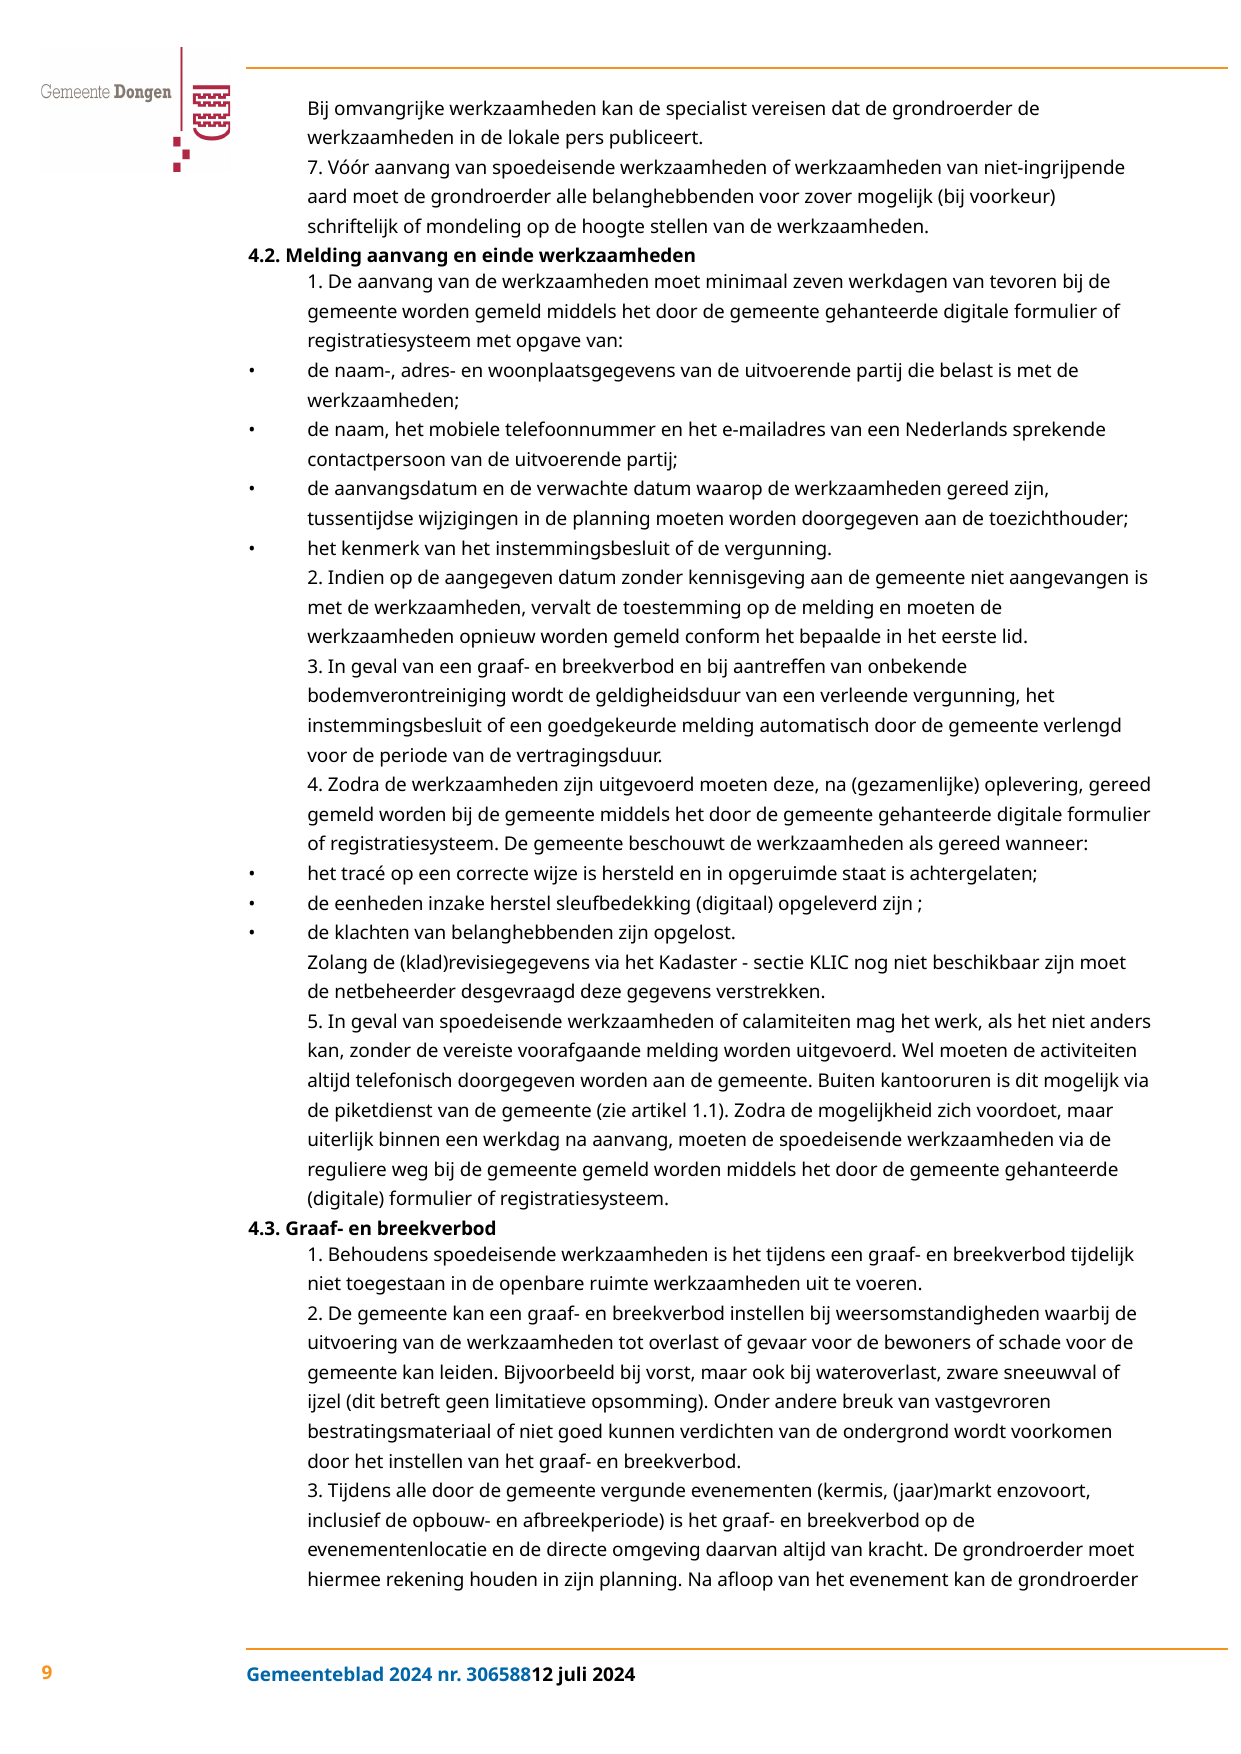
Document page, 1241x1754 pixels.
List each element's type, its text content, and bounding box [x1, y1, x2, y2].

list Zolang de (klad)revisiegegevens via het Kadaster - sectie KLIC nog niet beschikbaar zijn moet de netbeheerder desgevraagd deze gegevens verstrekken. [248, 949, 1152, 1004]
list 1. Behoudens spoedeisende werkzaamheden is het tijdens een graaf- en breekverbod tijdelijk niet toegestaan in de openbare ruimte werkzaamheden uit te voeren. [248, 1241, 1152, 1296]
text 4.2. Melding aanvang en einde werkzaamheden [248, 243, 1152, 268]
list 5. In geval van spoedeisende werkzaamheden of calamiteiten mag het werk, als het niet anders kan, zonder de vereiste voorafgaande melding worden uitgevoerd. Wel moeten de activiteiten altijd telefonisch doorgegeven worden aan de gemeente. Buiten kantooruren is dit mogelijk via de piketdienst van de gemeente (zie artikel 1.1). Zodra de mogelijkheid zich voordoet, maar uiterlijk binnen een werkdag na aanvang, moeten de spoedeisende werkzaamheden via de reguliere weg bij de gemeente gemeld worden middels het door de gemeente gehanteerde (digitale) formulier of registratiesysteem. [248, 1008, 1152, 1211]
list 4. Zodra de werkzaamheden zijn uitgevoerd moeten deze, na (gezamenlijke) oplevering, gereed gemeld worden bij de gemeente middels het door de gemeente gehanteerde digitale formulier of registratiesysteem. De gemeente beschouwt de werkzaamheden als gereed wanneer: [248, 771, 1152, 856]
list de aanvangsdatum en de verwachte datum waarop de werkzaamheden gereed zijn, tussentijdse wijzigingen in de planning moeten worden doorgegeven aan de toezichthouder; [248, 476, 1152, 531]
list Bij omvangrijke werkzaamheden kan de specialist vereisen dat de grondroerder de werkzaamheden in de lokale pers publiceert. [248, 95, 1152, 150]
list de eenheden inzake herstel sleufbedekking (digitaal) opgeleverd zijn ; [248, 890, 1152, 915]
list de naam-, adres- en woonplaatsgegevens van de uitvoerende partij die belast is met de werkzaamheden; [248, 357, 1152, 412]
list 3. In geval van een graaf- en breekverbod en bij aantreffen van onbekende bodemverontreiniging wordt de geldigheidsduur van een verleende vergunning, het instemmingsbesluit of een goedgekeurde melding automatisch door de gemeente verlengd voor de periode van de vertragingsduur. [248, 653, 1152, 767]
list het kenmerk van het instemmingsbesluit of de vergunning. [248, 535, 1152, 560]
list 2. De gemeente kan een graaf- en breekverbod instellen bij weersomstandigheden waarbij de uitvoering van de werkzaamheden tot overlast of gevaar voor de bewoners of schade voor de gemeente kan leiden. Bijvoorbeeld bij vorst, maar ook bij wateroverlast, zware sneeuwval of ijzel (dit betreft geen limitatieve opsomming). Onder andere breuk van vastgevroren bestratingsmateriaal of niet goed kunnen verdichten van de ondergrond wordt voorkomen door het instellen van het graaf- en breekverbod. [248, 1300, 1152, 1474]
list het tracé op een correcte wijze is hersteld en in opgeruimde staat is achtergelaten; [248, 860, 1152, 886]
list 2. Indien op de aangegeven datum zonder kennisgeving aan de gemeente niet aangevangen is met de werkzaamheden, vervalt de toestemming op de melding en moeten de werkzaamheden opnieuw worden gemeld conform het bepaalde in het eerste lid. [248, 564, 1152, 649]
list de naam, het mobiele telefoonnummer en het e-mailadres van een Nederlands sprekende contactpersoon van de uitvoerende partij; [248, 416, 1152, 472]
list 7. Vóór aanvang van spoedeisende werkzaamheden of werkzaamheden van niet-ingrijpende aard moet de grondroerder alle belanghebbenden voor zover mogelijk (bij voorkeur) schriftelijk of mondeling op de hoogte stellen van de werkzaamheden. [248, 154, 1152, 239]
picture [41, 47, 231, 172]
list 1. De aanvang van de werkzaamheden moet minimaal zeven werkdagen van tevoren bij de gemeente worden gemeld middels het door de gemeente gehanteerde digitale formulier of registratiesysteem met opgave van: [248, 268, 1152, 353]
list de klachten van belanghebbenden zijn opgelost. [248, 919, 1152, 945]
text 4.3. Graaf- en breekverbod [248, 1215, 1152, 1241]
list 3. Tijdens alle door de gemeente vergunde evenementen (kermis, (jaar)markt enzovoort, inclusief de opbouw- en afbreekperiode) is het graaf- en breekverbod op de evenementenlocatie en de directe omgeving daarvan altijd van kracht. De grondroerder moet hiermee rekening houden in zijn planning. Na afloop van het evenement kan de grondroerder [248, 1477, 1152, 1592]
